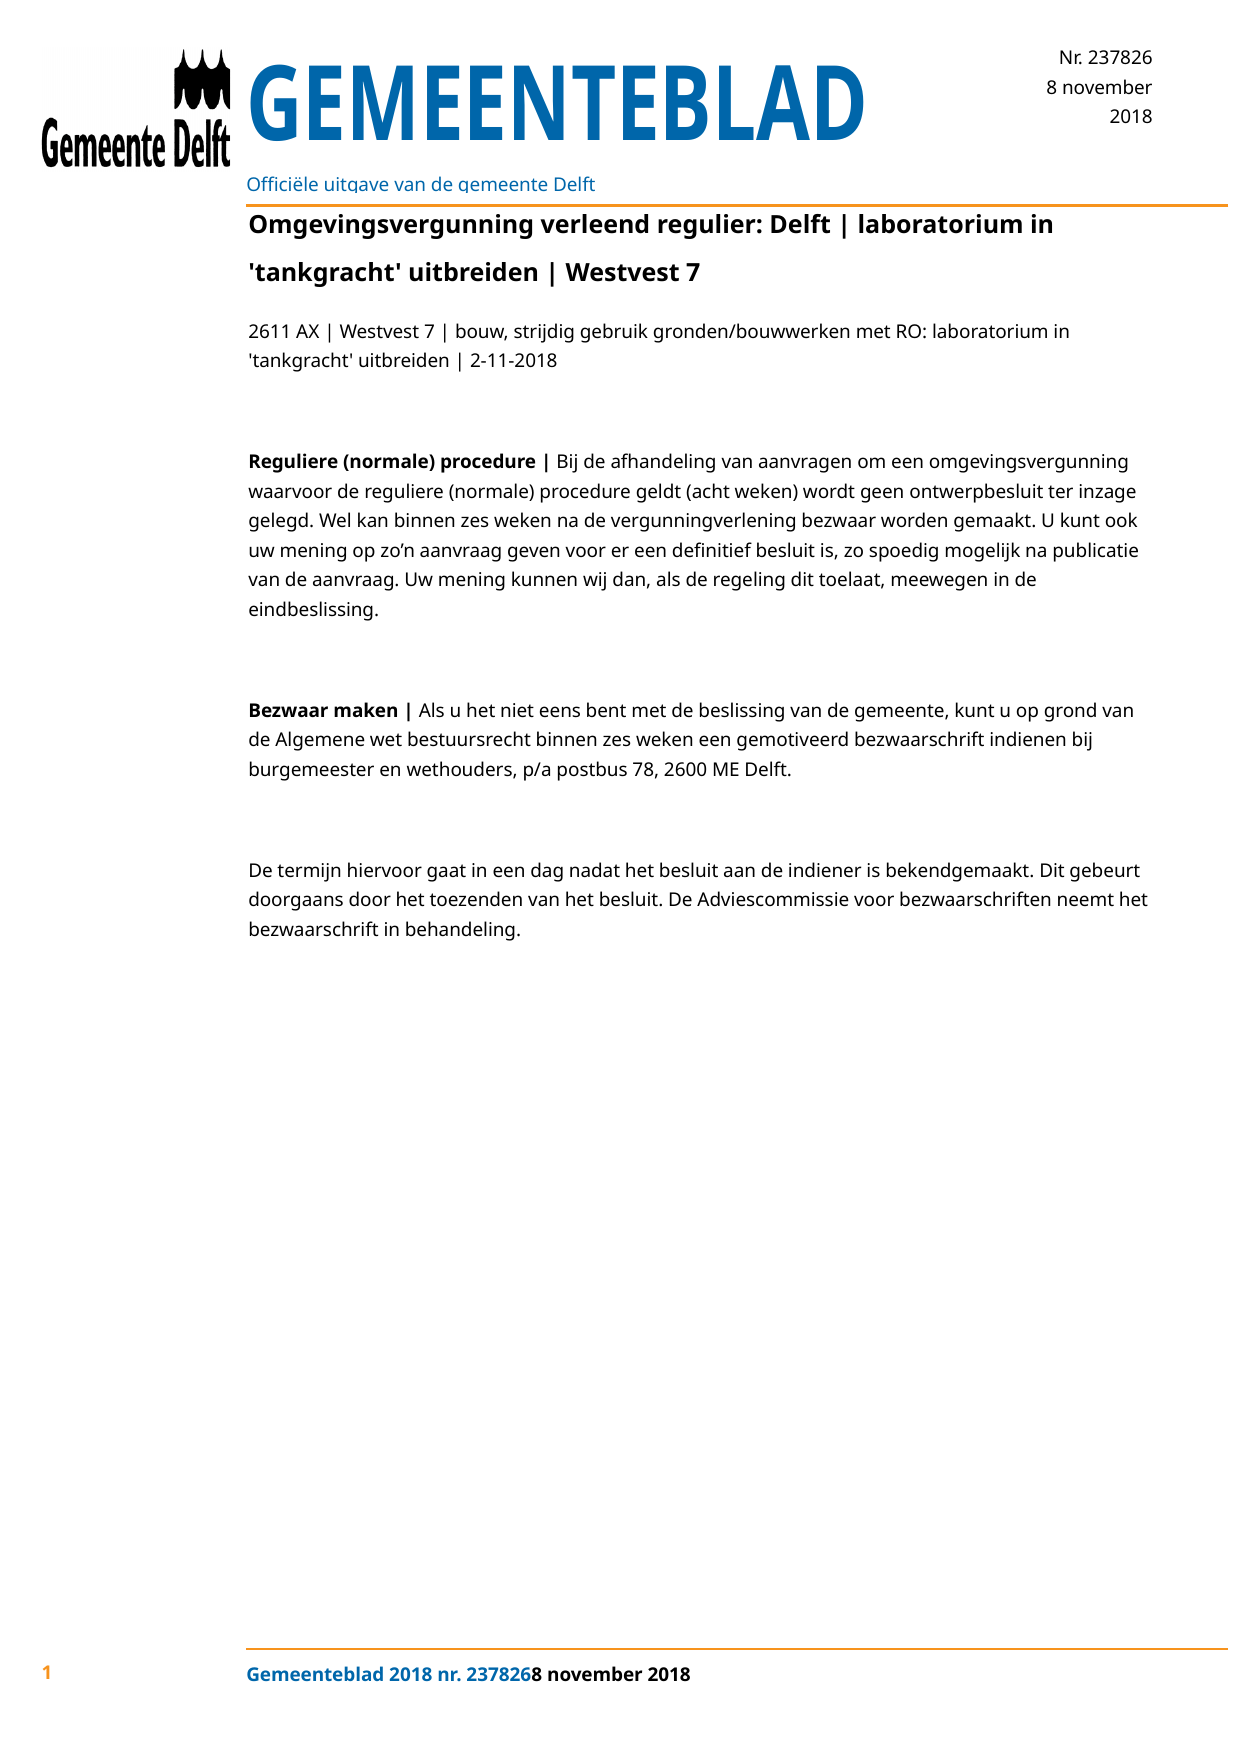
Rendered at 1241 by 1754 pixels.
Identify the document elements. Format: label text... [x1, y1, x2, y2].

text Reguliere (normale) procedure | Bij de afhandeling van aanvragen om een omgevingsvergunning waarvoor de reguliere (normale) procedure geldt (acht weken) wordt geen ontwerpbesluit ter inzage gelegd. Wel kan binnen zes weken na de vergunningverlening bezwaar worden gemaakt. U kunt ook uw mening op zo’n aanvraag geven voor er een definitief besluit is, zo spoedig mogelijk na publicatie van de aanvraag. Uw mening kunnen wij dan, als de regeling dit toelaat, meewegen in de eindbeslissing. [248, 448, 1152, 622]
picture [41, 47, 231, 172]
text Omgevingsvergunning verleend regulier: Delft | laboratorium in 'tankgracht' uitbreiden | Westvest 7 [248, 207, 1152, 288]
text Bezwaar maken | Als u het niet eens bent met de beslissing van de gemeente, kunt u op grond van de Algemene wet bestuursrecht binnen zes weken een gemotiveerd bezwaarschrift indienen bij burgemeester en wethouders, p/a postbus 78, 2600 ME Delft. [248, 697, 1152, 782]
text 2611 AX | Westvest 7 | bouw, strijdig gebruik gronden/bouwwerken met RO: laboratorium in 'tankgracht' uitbreiden | 2-11-2018 [248, 318, 1152, 373]
text De termijn hiervoor gaat in een dag nadat het besluit aan de indiener is bekendgemaakt. Dit gebeurt doorgaans door het toezenden van het besluit. De Adviescommissie voor bezwaarschriften neemt het bezwaarschrift in behandeling. [248, 857, 1152, 942]
